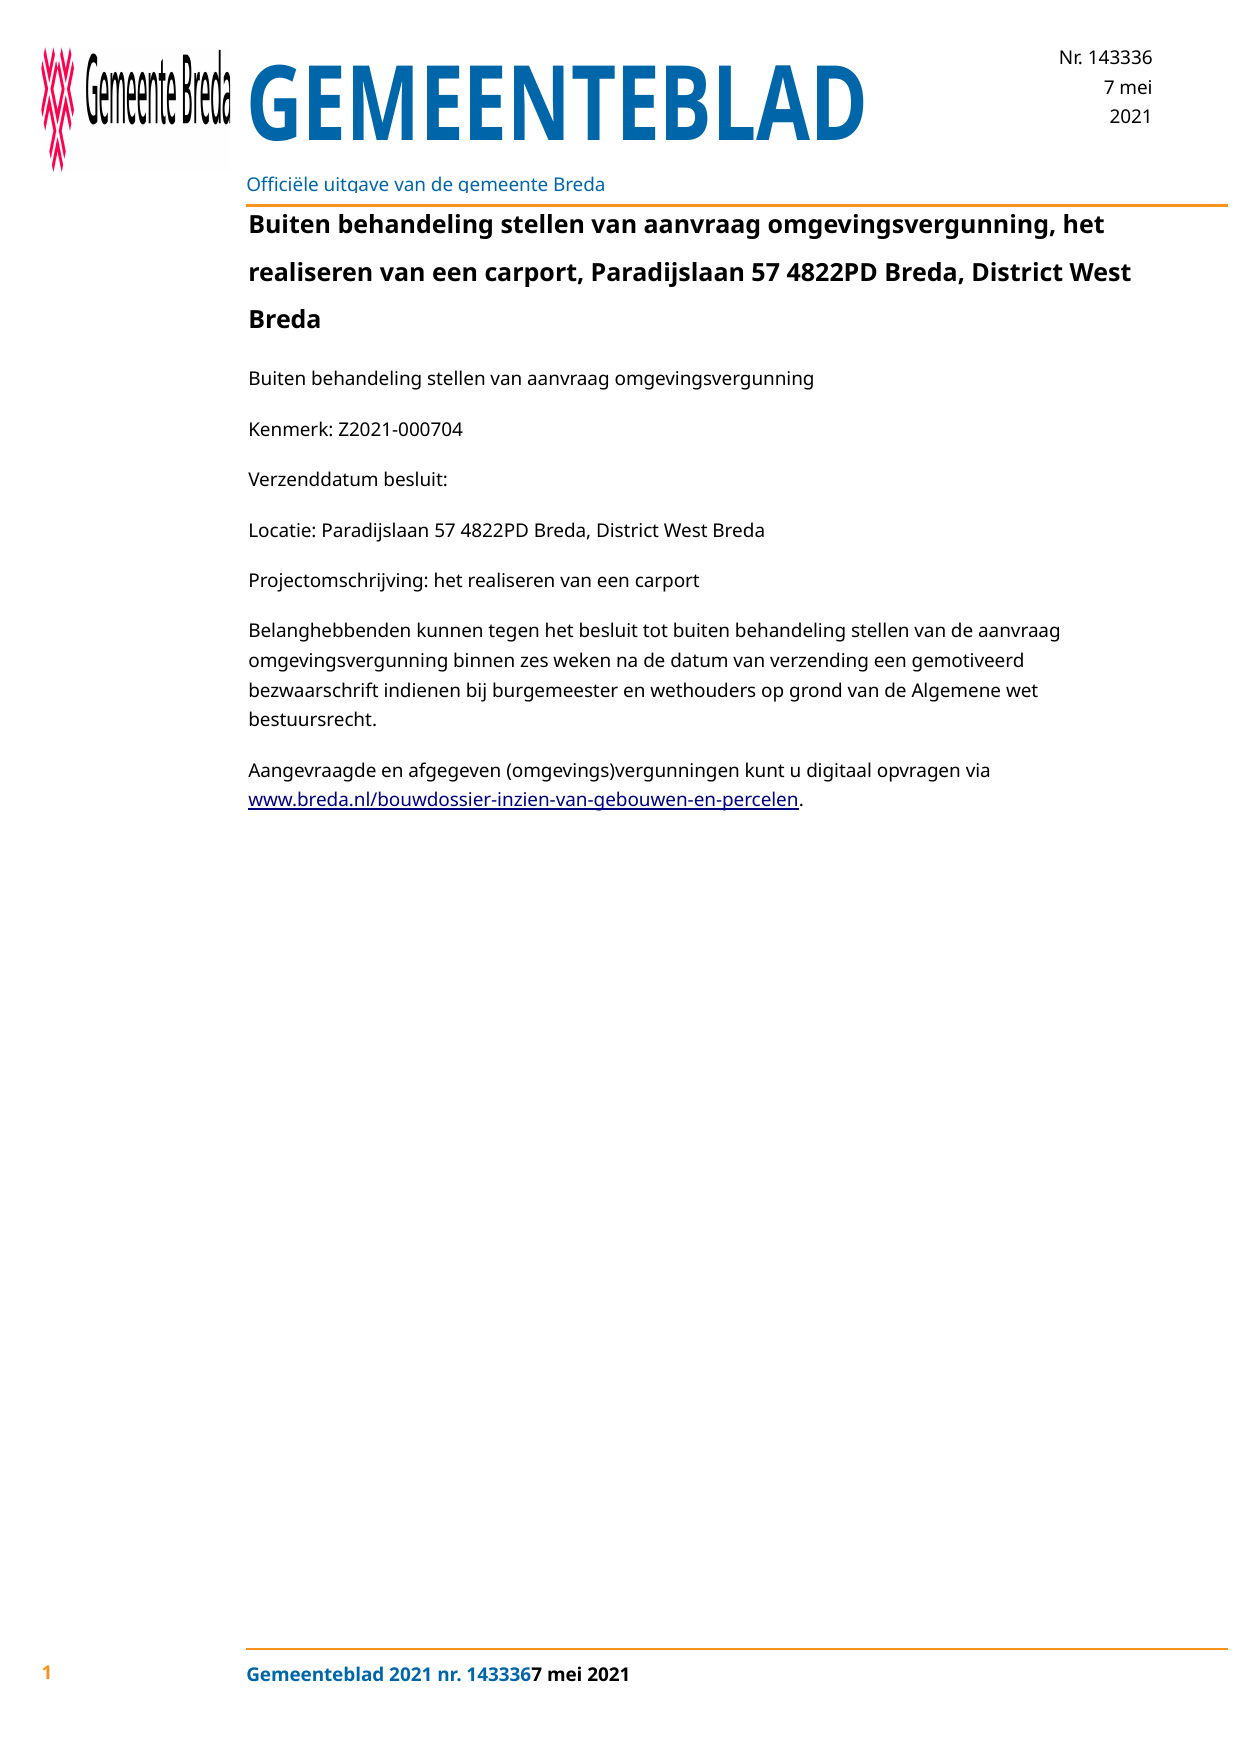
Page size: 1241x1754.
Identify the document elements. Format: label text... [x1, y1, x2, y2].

text Locatie: Paradijslaan 57 4822PD Breda, District West Breda [248, 517, 1152, 542]
text Belanghebbenden kunnen tegen het besluit tot buiten behandeling stellen van de aanvraag omgevingsvergunning binnen zes weken na de datum van verzending een gemotiveerd bezwaarschrift indienen bij burgemeester en wethouders op grond van de Algemene wet bestuursrecht. [248, 618, 1152, 732]
text Buiten behandeling stellen van aanvraag omgevingsvergunning, het realiseren van een carport, Paradijslaan 57 4822PD Breda, District West Breda [248, 207, 1152, 336]
text Projectomschrijving: het realiseren van een carport [248, 567, 1152, 593]
text Aangevraagde en afgegeven (omgevings)vergunningen kunt u digitaal opvragen via www.breda.nl/bouwdossier-inzien-van-gebouwen-en-percelen. [248, 757, 1152, 812]
picture [41, 47, 231, 172]
text Verzenddatum besluit: [248, 466, 1152, 492]
text Buiten behandeling stellen van aanvraag omgevingsvergunning [248, 366, 1152, 391]
text Kenmerk: Z2021-000704 [248, 416, 1152, 442]
